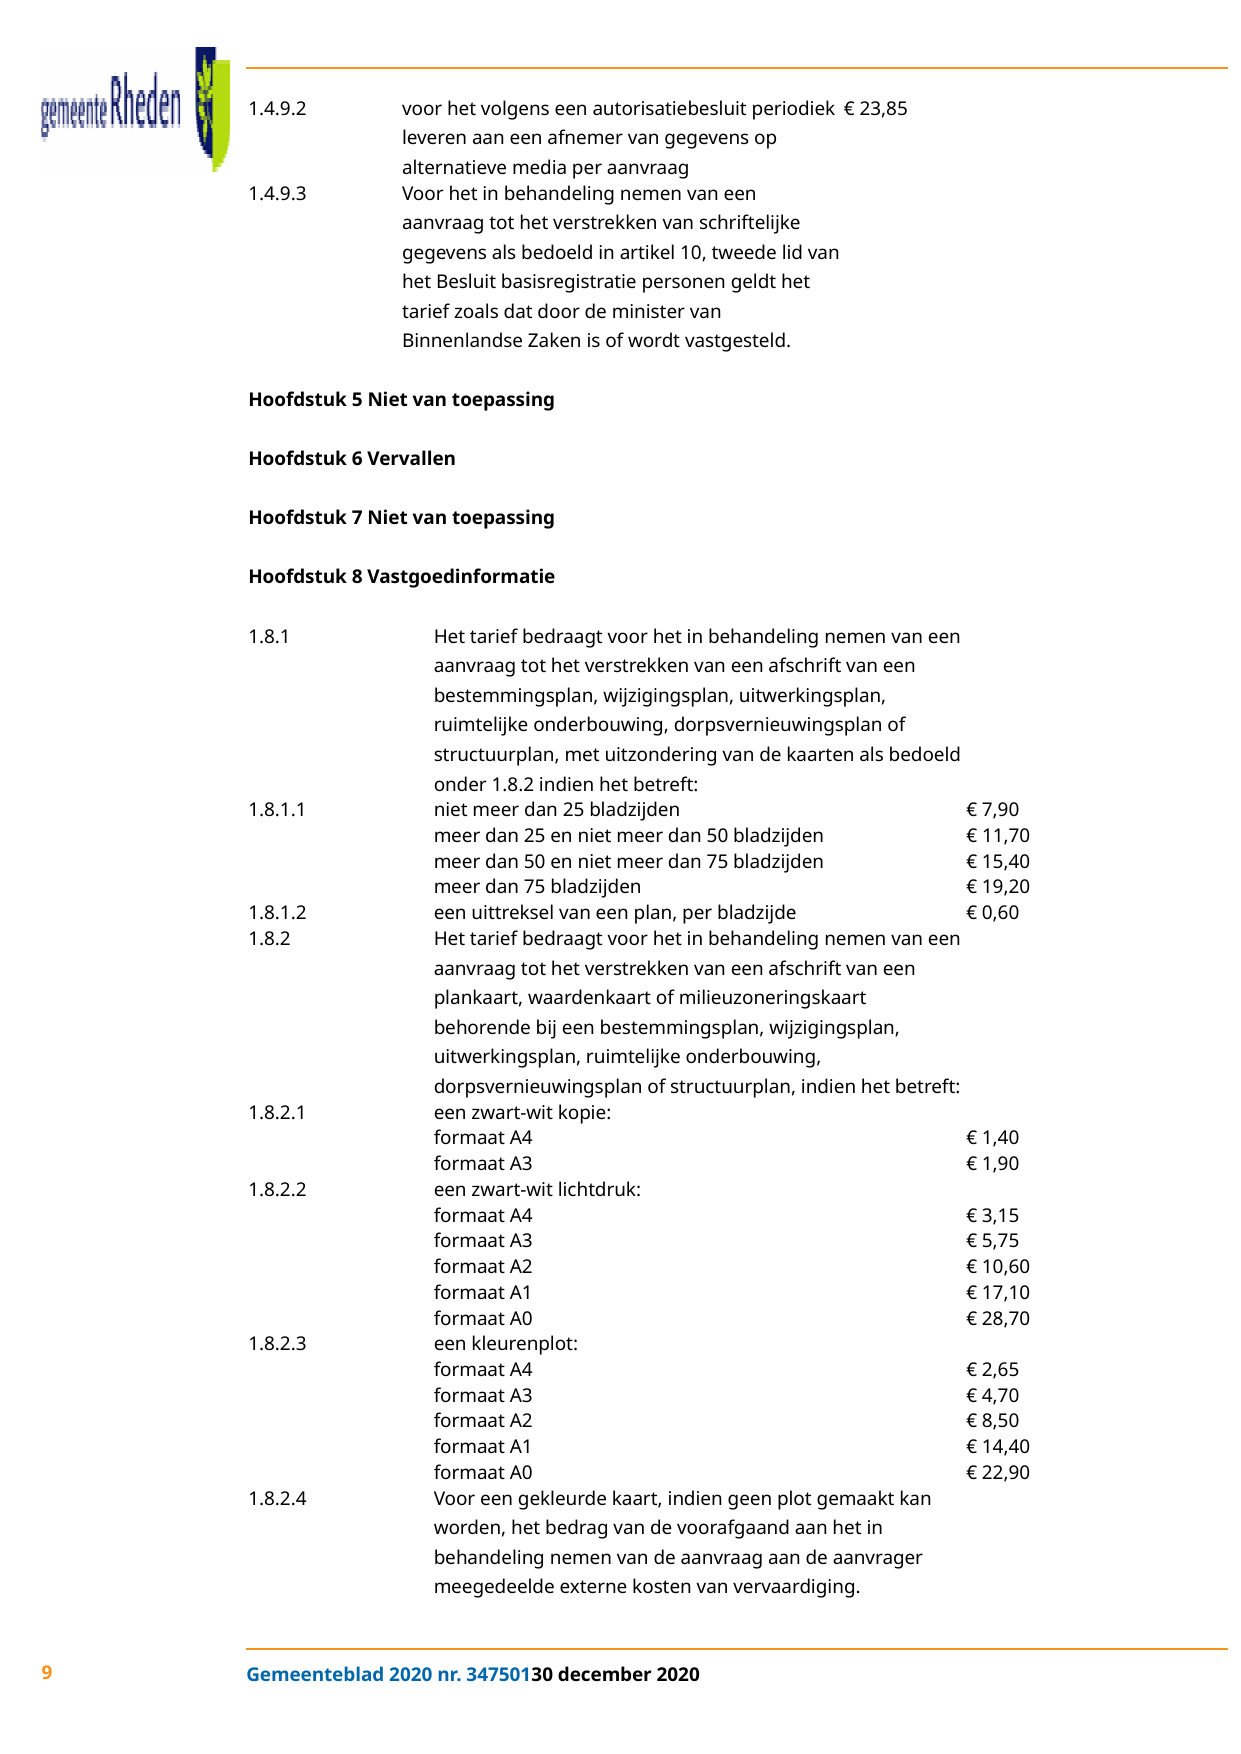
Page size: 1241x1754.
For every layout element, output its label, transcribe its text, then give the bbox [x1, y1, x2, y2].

table_cell 1.8.2.1 [248, 1099, 433, 1124]
table_cell [966, 1330, 1152, 1356]
table_cell [248, 1382, 433, 1408]
table_cell [248, 1459, 433, 1485]
table_cell € 10,60 [966, 1253, 1152, 1279]
table_header [966, 623, 1152, 797]
table_cell € 19,20 [966, 874, 1152, 899]
table_cell meer dan 50 en niet meer dan 75 bladzijden [434, 848, 966, 874]
table_cell [966, 1176, 1152, 1202]
table_cell een uittreksel van een plan, per bladzijde [434, 900, 966, 925]
table_cell € 2,65 [966, 1356, 1152, 1382]
table_cell Voor het in behandeling nemen van een aanvraag tot het verstrekken van schriftelijke gegevens als bedoeld in artikel 10, tweede lid van het Besluit basisregistratie personen geldt het tarief zoals dat door de minister van Binnenlandse Zaken is of wordt vastgesteld. [402, 180, 844, 353]
table_cell 1.8.2 [248, 925, 433, 1099]
table_cell formaat A3 [434, 1382, 966, 1408]
table_cell formaat A4 [434, 1125, 966, 1150]
table_cell een zwart-wit lichtdruk: [434, 1176, 966, 1202]
table_cell [248, 1228, 433, 1253]
table_cell € 1,90 [966, 1150, 1152, 1176]
table_cell € 3,15 [966, 1202, 1152, 1227]
table_cell [966, 925, 1152, 1099]
table_cell [248, 1125, 433, 1150]
table_cell formaat A0 [434, 1459, 966, 1485]
text Hoofdstuk 8 Vastgoedinformatie [248, 564, 1152, 589]
table_cell 1.8.1.2 [248, 900, 433, 925]
table_cell € 0,60 [966, 900, 1152, 925]
table_cell [248, 848, 433, 874]
table_cell [248, 1433, 433, 1459]
text Hoofdstuk 7 Niet van toepassing [248, 504, 1152, 530]
table_cell [248, 874, 433, 899]
table_cell € 22,90 [966, 1459, 1152, 1485]
table_cell formaat A1 [434, 1279, 966, 1305]
table_cell 1.8.2.4 [248, 1485, 433, 1599]
table_cell formaat A1 [434, 1433, 966, 1459]
table_cell € 17,10 [966, 1279, 1152, 1305]
table_cell Voor een gekleurde kaart, indien geen plot gemaakt kan worden, het bedrag van de voorafgaand aan het in behandeling nemen van de aanvraag aan de aanvrager meegedeelde externe kosten van vervaardiging. [434, 1485, 966, 1599]
table_cell Het tarief bedraagt voor het in behandeling nemen van een aanvraag tot het verstrekken van een afschrift van een plankaart, waardenkaart of milieuzoneringskaart behorende bij een bestemmingsplan, wijzigingsplan, uitwerkingsplan, ruimtelijke onderbouwing, dorpsvernieuwingsplan of structuurplan, indien het betreft: [434, 925, 966, 1099]
table_cell [248, 1305, 433, 1330]
table_cell [248, 1356, 433, 1382]
table_cell € 23,85 [844, 95, 1152, 180]
table_cell formaat A4 [434, 1356, 966, 1382]
table_cell € 14,40 [966, 1433, 1152, 1459]
table_header 1.8.1 [248, 623, 433, 797]
picture [41, 47, 231, 172]
table_cell formaat A2 [434, 1253, 966, 1279]
table_cell [248, 1253, 433, 1279]
table_cell formaat A3 [434, 1150, 966, 1176]
table_header Het tarief bedraagt voor het in behandeling nemen van een aanvraag tot het verstrekken van een afschrift van een bestemmingsplan, wijzigingsplan, uitwerkingsplan, ruimtelijke onderbouwing, dorpsvernieuwingsplan of structuurplan, met uitzondering van de kaarten als bedoeld onder 1.8.2 indien het betreft: [434, 623, 966, 797]
table_cell een zwart-wit kopie: [434, 1099, 966, 1124]
table_cell [844, 180, 1152, 353]
table_cell formaat A0 [434, 1305, 966, 1330]
table_cell [966, 1485, 1152, 1599]
table_cell meer dan 75 bladzijden [434, 874, 966, 899]
table_cell € 28,70 [966, 1305, 1152, 1330]
table_cell [248, 1408, 433, 1433]
text Hoofdstuk 5 Niet van toepassing [248, 386, 1152, 412]
table_cell formaat A2 [434, 1408, 966, 1433]
table_cell € 8,50 [966, 1408, 1152, 1433]
table_cell € 1,40 [966, 1125, 1152, 1150]
table_cell 1.8.2.3 [248, 1330, 433, 1356]
table_cell [248, 1150, 433, 1176]
table_cell 1.8.1.1 [248, 797, 433, 822]
table_cell [966, 1099, 1152, 1124]
table_cell € 11,70 [966, 822, 1152, 848]
table_cell [248, 1202, 433, 1227]
table_cell niet meer dan 25 bladzijden [434, 797, 966, 822]
table_cell € 15,40 [966, 848, 1152, 874]
table_cell formaat A4 [434, 1202, 966, 1227]
table_cell formaat A3 [434, 1228, 966, 1253]
table_cell € 4,70 [966, 1382, 1152, 1408]
table_cell € 5,75 [966, 1228, 1152, 1253]
table_cell 1.4.9.3 [248, 180, 402, 353]
text Hoofdstuk 6 Vervallen [248, 445, 1152, 471]
table_cell € 7,90 [966, 797, 1152, 822]
table_cell 1.4.9.2 [248, 95, 402, 180]
table_cell een kleurenplot: [434, 1330, 966, 1356]
table_cell 1.8.2.2 [248, 1176, 433, 1202]
table_cell meer dan 25 en niet meer dan 50 bladzijden [434, 822, 966, 848]
table_cell [248, 1279, 433, 1305]
table_cell [248, 822, 433, 848]
table_cell voor het volgens een autorisatiebesluit periodiek leveren aan een afnemer van gegevens op alternatieve media per aanvraag [402, 95, 844, 180]
